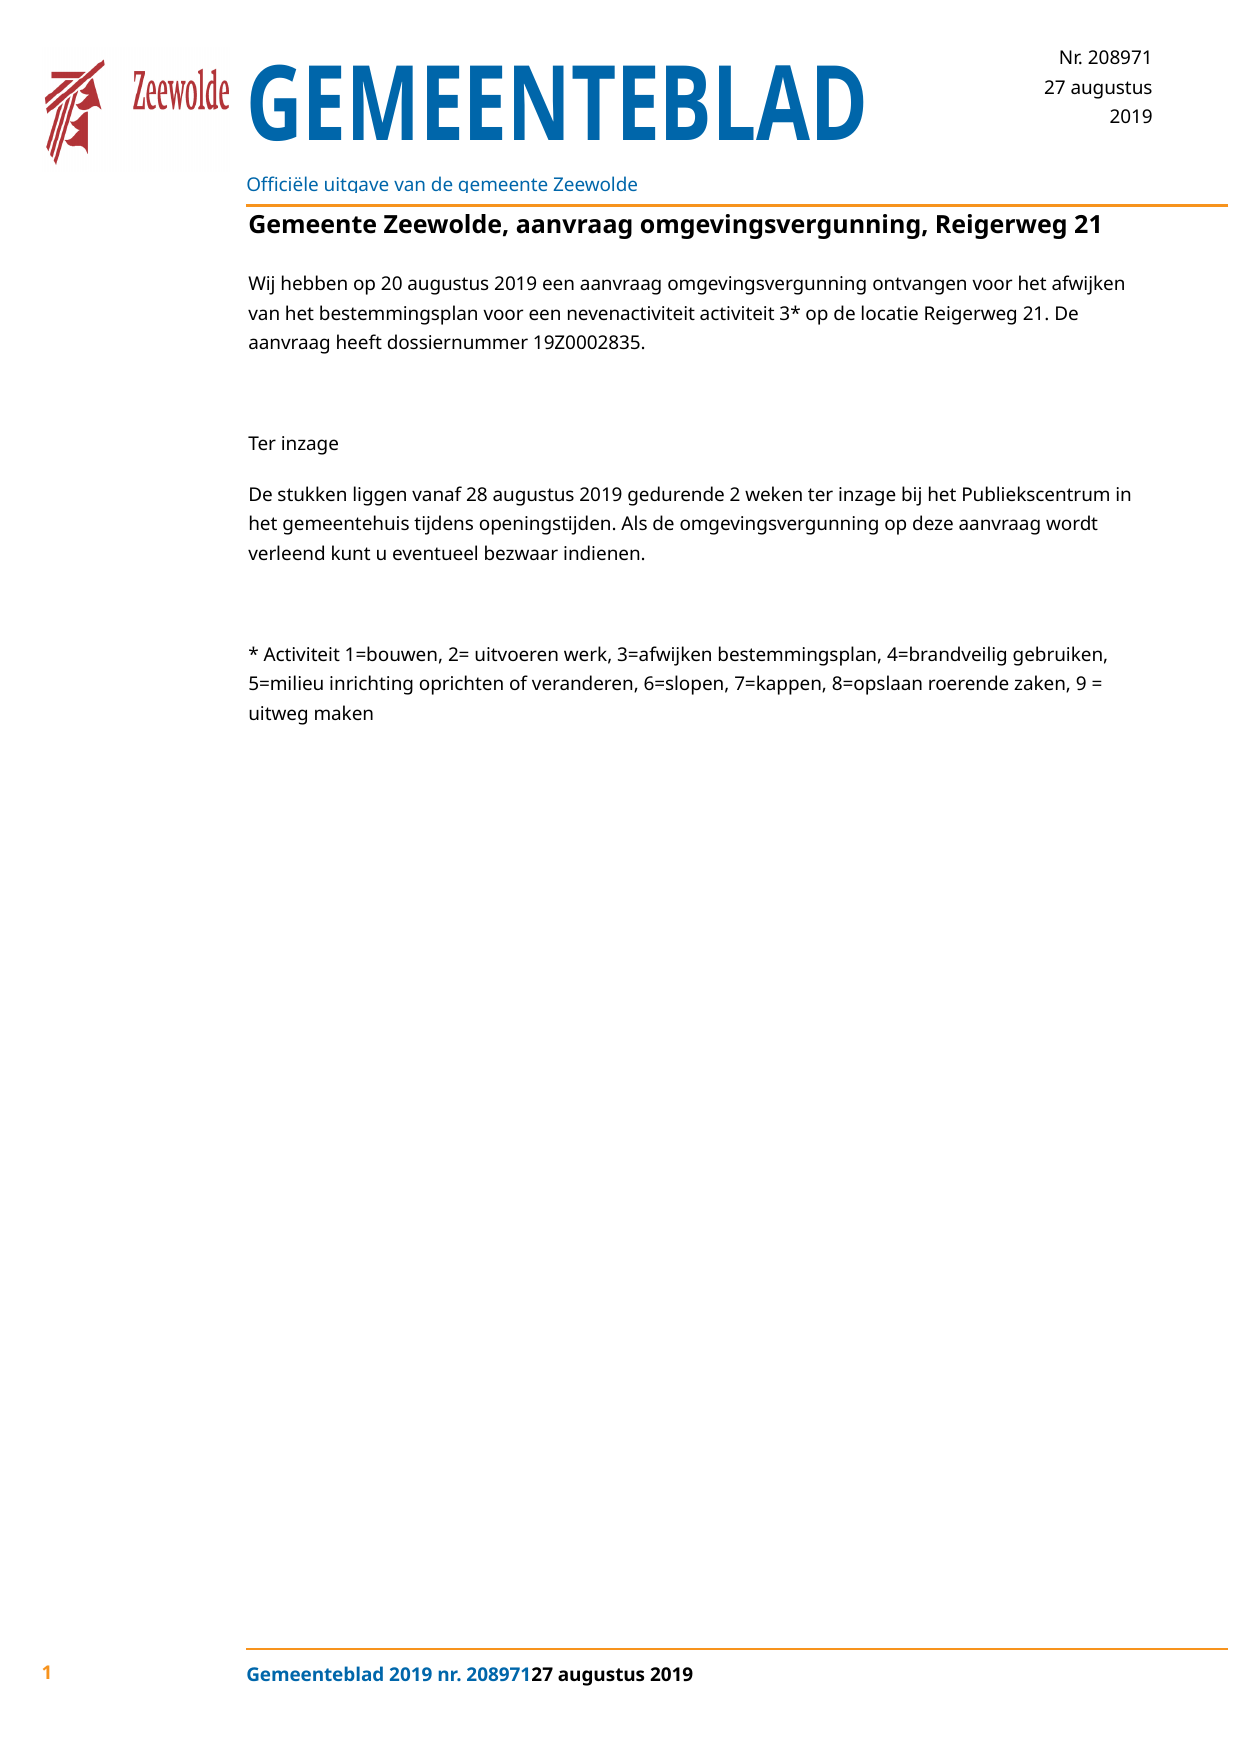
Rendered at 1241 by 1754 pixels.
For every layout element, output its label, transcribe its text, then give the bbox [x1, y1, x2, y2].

text Gemeente Zeewolde, aanvraag omgevingsvergunning, Reigerweg 21 [248, 207, 1152, 241]
text * Activiteit 1=bouwen, 2= uitvoeren werk, 3=afwijken bestemmingsplan, 4=brandveilig gebruiken, 5=milieu inrichting oprichten of veranderen, 6=slopen, 7=kappen, 8=opslaan roerende zaken, 9 = uitweg maken [248, 641, 1152, 726]
picture [41, 47, 231, 172]
text Ter inzage [248, 430, 1152, 456]
text Wij hebben op 20 augustus 2019 een aanvraag omgevingsvergunning ontvangen voor het afwijken van het bestemmingsplan voor een nevenactiviteit activiteit 3* op de locatie Reigerweg 21. De aanvraag heeft dossiernummer 19Z0002835. [248, 270, 1152, 355]
text De stukken liggen vanaf 28 augustus 2019 gedurende 2 weken ter inzage bij het Publiekscentrum in het gemeentehuis tijdens openingstijden. Als de omgevingsvergunning op deze aanvraag wordt verleend kunt u eventueel bezwaar indienen. [248, 481, 1152, 566]
